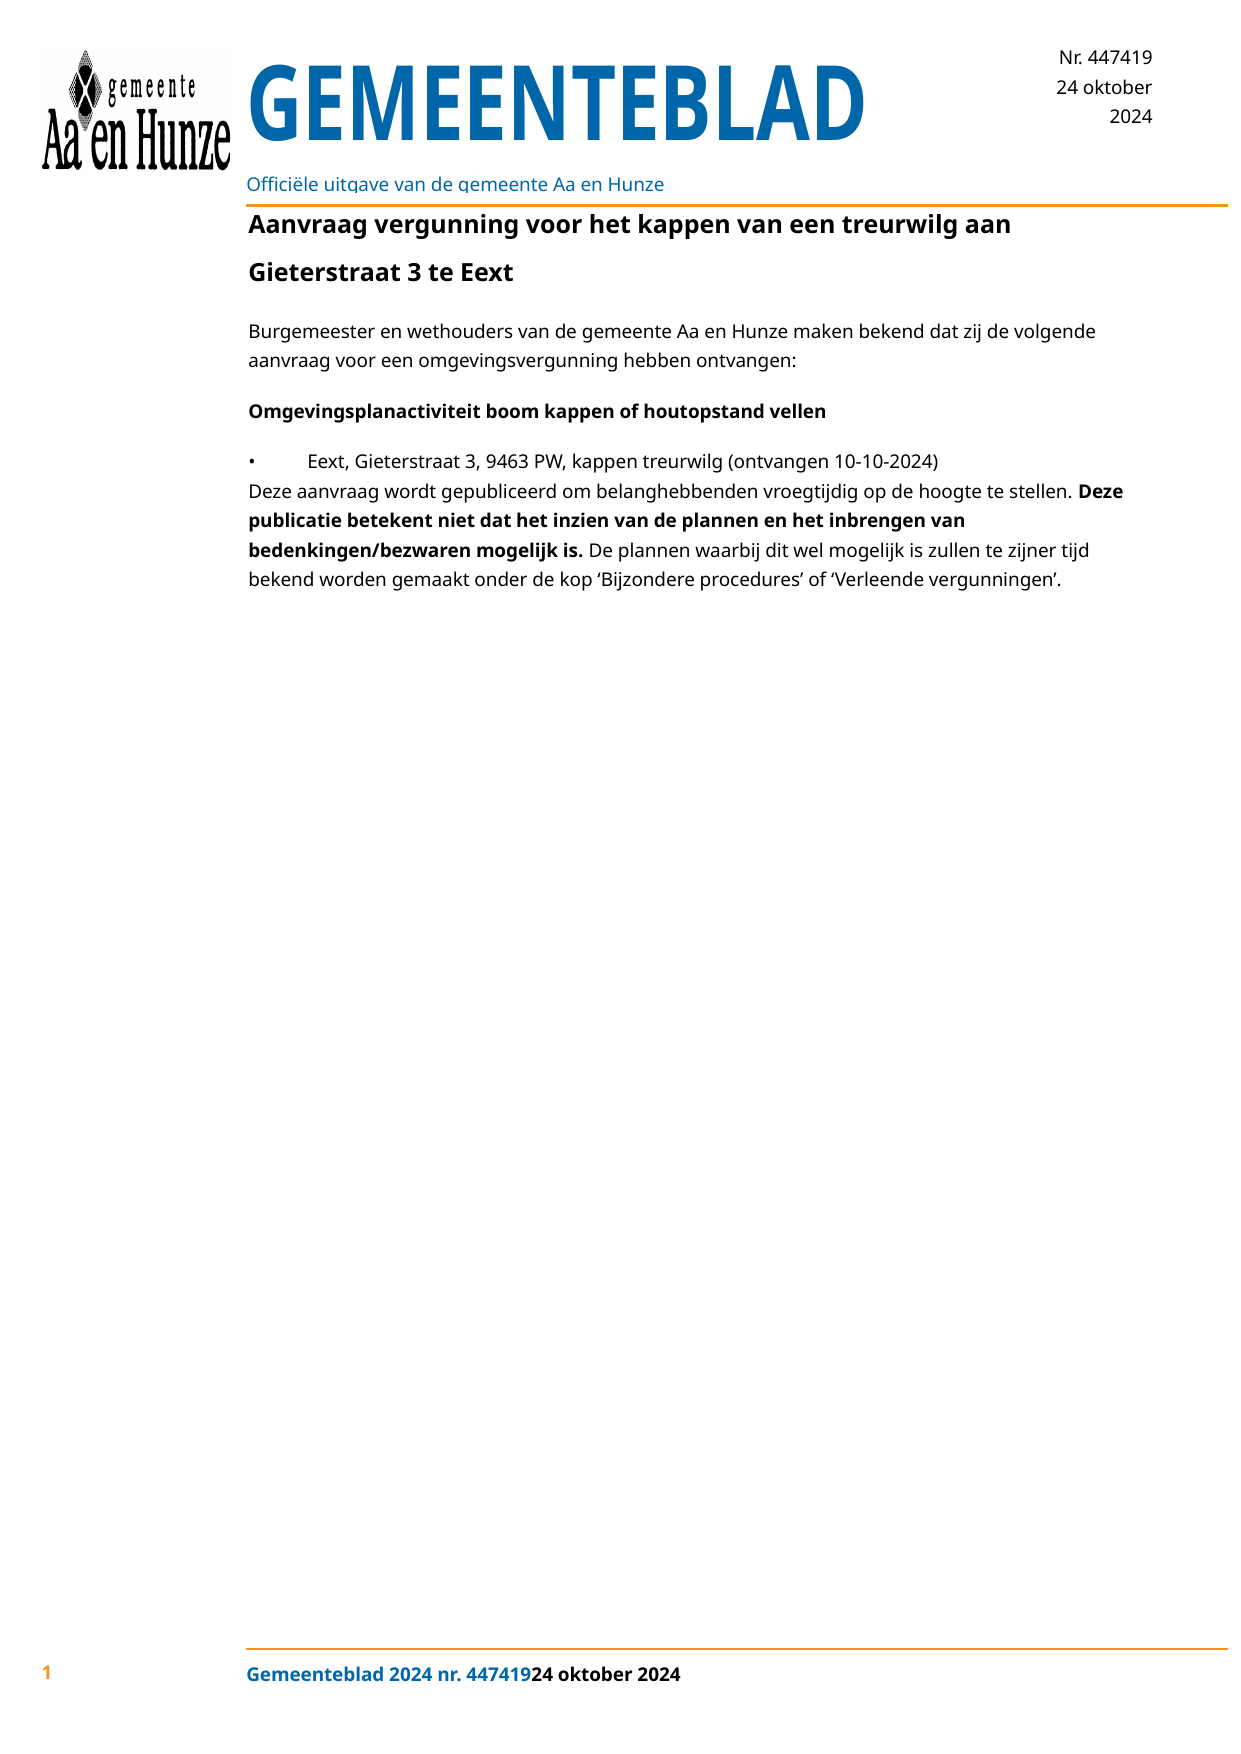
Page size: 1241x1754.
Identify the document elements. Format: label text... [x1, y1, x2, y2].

text Aanvraag vergunning voor het kappen van een treurwilg aan Gieterstraat 3 te Eext [248, 207, 1152, 288]
list Eext, Gieterstraat 3, 9463 PW, kappen treurwilg (ontvangen 10-10-2024) [248, 448, 1152, 474]
text Burgemeester en wethouders van de gemeente Aa en Hunze maken bekend dat zij de volgende aanvraag voor een omgevingsvergunning hebben ontvangen: [248, 318, 1152, 373]
picture [41, 47, 231, 172]
text Deze aanvraag wordt gepubliceerd om belanghebbenden vroegtijdig op de hoogte te stellen. Deze publicatie betekent niet dat het inzien van de plannen en het inbrengen van bedenkingen/bezwaren mogelijk is. De plannen waarbij dit wel mogelijk is zullen te zijner tijd bekend worden gemaakt onder de kop ‘Bijzondere procedures’ of ‘Verleende vergunningen’. [248, 478, 1152, 592]
text Omgevingsplanactiviteit boom kappen of houtopstand vellen [248, 398, 1152, 424]
